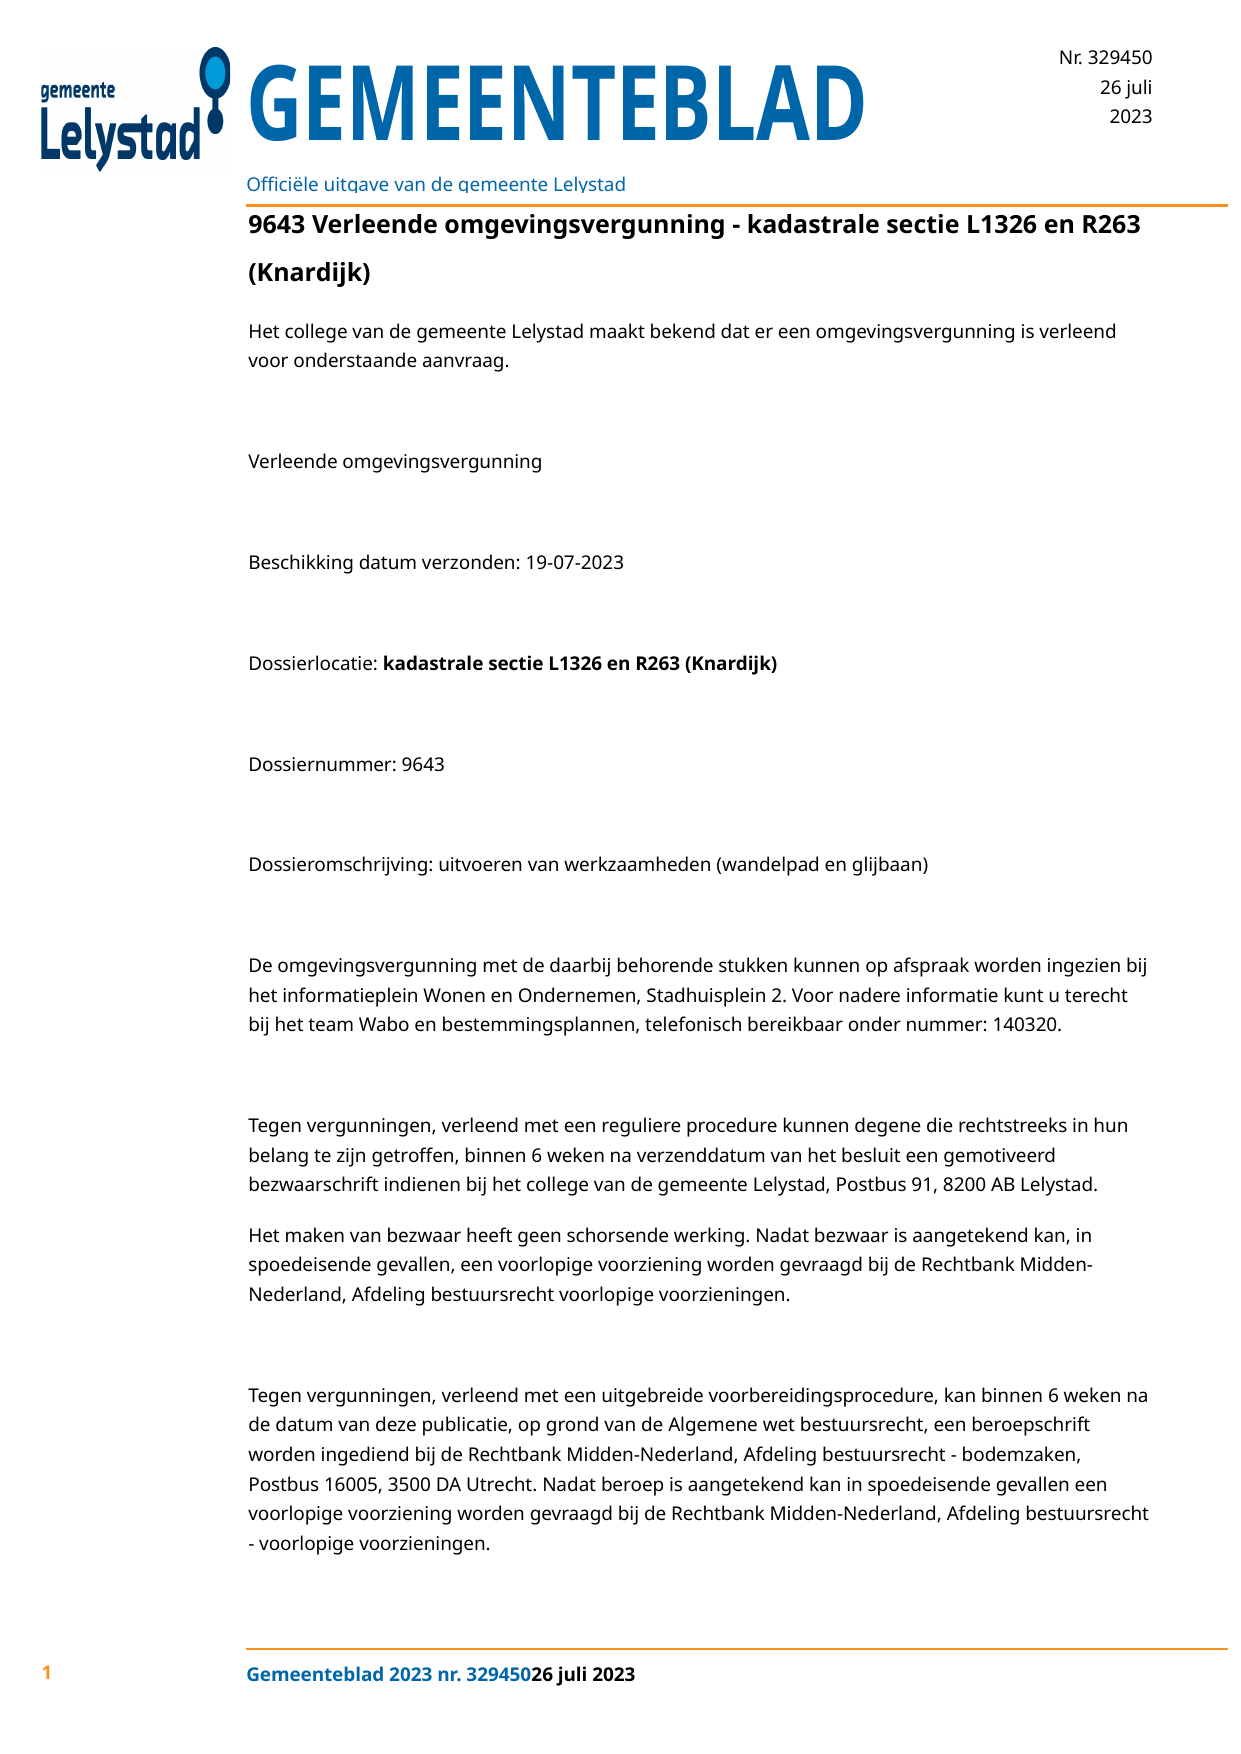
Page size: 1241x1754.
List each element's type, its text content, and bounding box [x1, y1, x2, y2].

text De omgevingsvergunning met de daarbij behorende stukken kunnen op afspraak worden ingezien bij het informatieplein Wonen en Ondernemen, Stadhuisplein 2. Voor nadere informatie kunt u terecht bij het team Wabo en bestemmingsplannen, telefonisch bereikbaar onder nummer: 140320. [248, 952, 1152, 1037]
text Tegen vergunningen, verleend met een uitgebreide voorbereidingsprocedure, kan binnen 6 weken na de datum van deze publicatie, op grond van de Algemene wet bestuursrecht, een beroepschrift worden ingediend bij de Rechtbank Midden-Nederland, Afdeling bestuursrecht - bodemzaken, Postbus 16005, 3500 DA Utrecht. Nadat beroep is aangetekend kan in spoedeisende gevallen een voorlopige voorziening worden gevraagd bij de Rechtbank Midden-Nederland, Afdeling bestuursrecht - voorlopige voorzieningen. [248, 1382, 1152, 1556]
text Dossiernummer: 9643 [248, 751, 1152, 777]
picture [41, 47, 231, 172]
text Dossieromschrijving: uitvoeren van werkzaamheden (wandelpad en glijbaan) [248, 852, 1152, 877]
text Het college van de gemeente Lelystad maakt bekend dat er een omgevingsvergunning is verleend voor onderstaande aanvraag. [248, 318, 1152, 373]
text Het maken van bezwaar heeft geen schorsende werking. Nadat bezwaar is aangetekend kan, in spoedeisende gevallen, een voorlopige voorziening worden gevraagd bij de Rechtbank Midden-Nederland, Afdeling bestuursrecht voorlopige voorzieningen. [248, 1222, 1152, 1307]
text Verleende omgevingsvergunning [248, 448, 1152, 474]
text Beschikking datum verzonden: 19-07-2023 [248, 549, 1152, 575]
text Dossierlocatie: kadastrale sectie L1326 en R263 (Knardijk) [248, 650, 1152, 676]
text 9643 Verleende omgevingsvergunning - kadastrale sectie L1326 en R263 (Knardijk) [248, 207, 1152, 288]
text Tegen vergunningen, verleend met een reguliere procedure kunnen degene die rechtstreeks in hun belang te zijn getroffen, binnen 6 weken na verzenddatum van het besluit een gemotiveerd bezwaarschrift indienen bij het college van de gemeente Lelystad, Postbus 91, 8200 AB Lelystad. [248, 1112, 1152, 1197]
